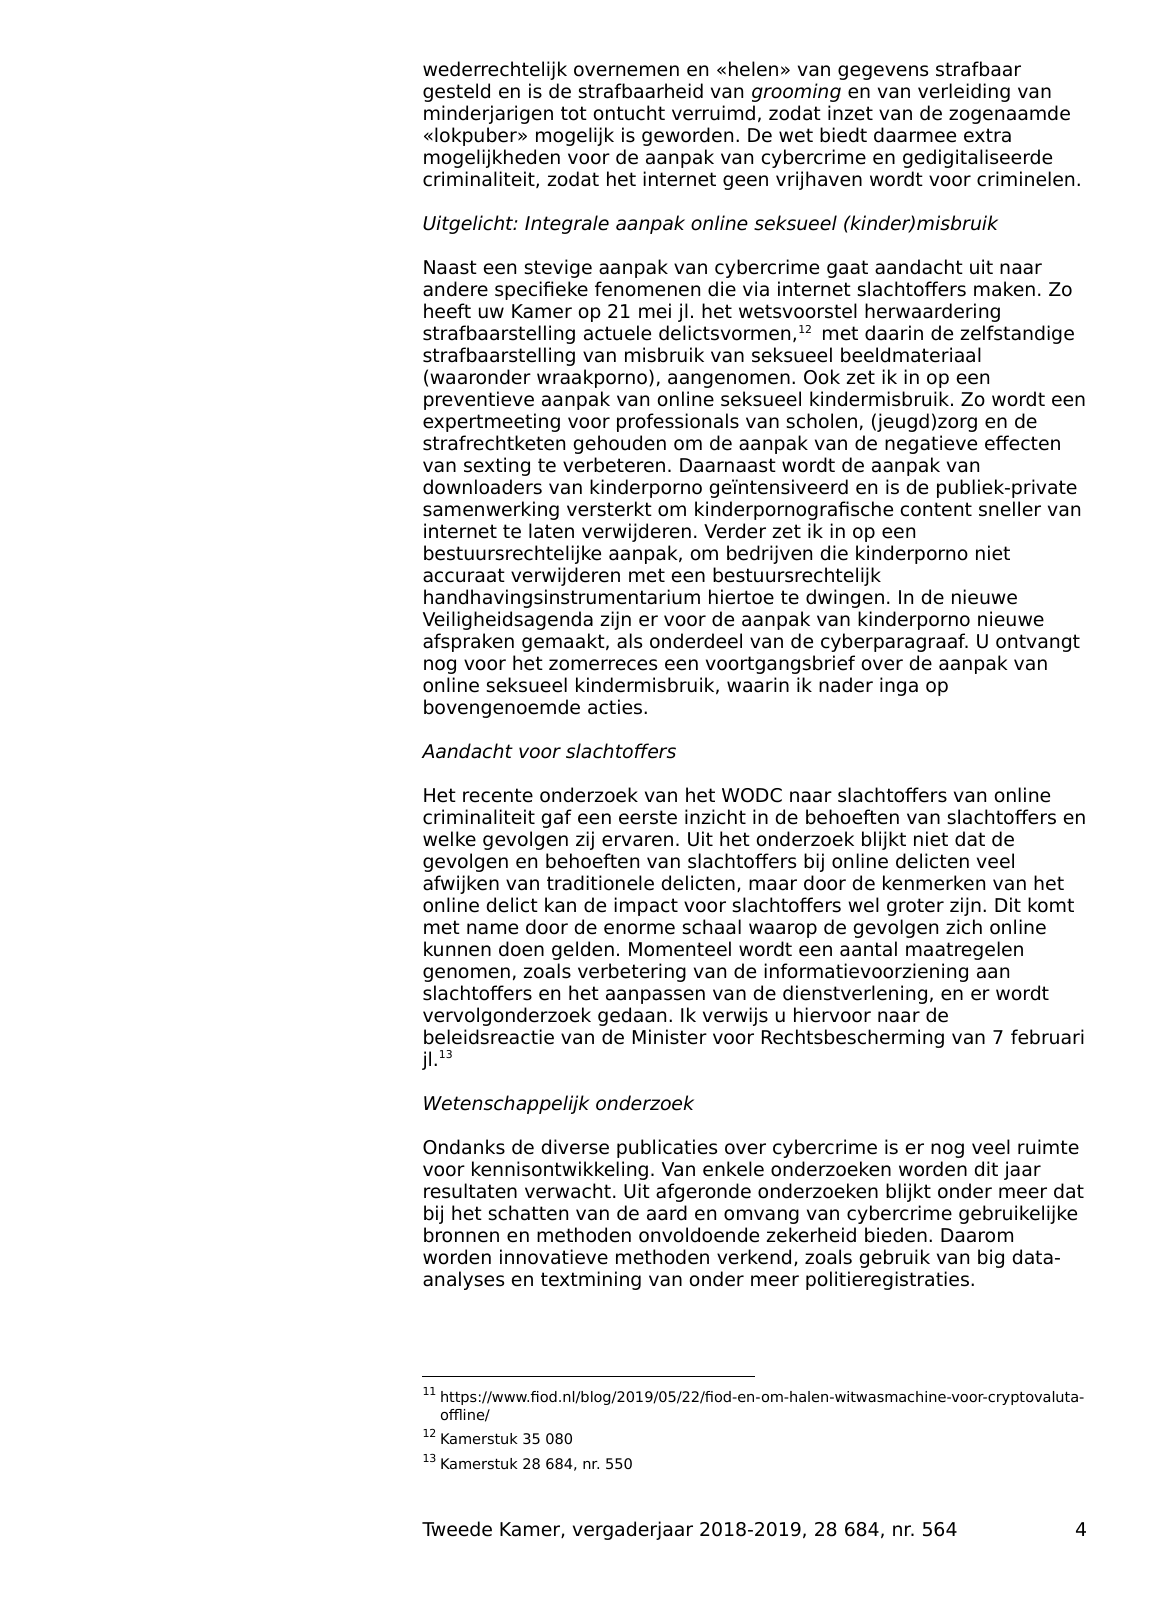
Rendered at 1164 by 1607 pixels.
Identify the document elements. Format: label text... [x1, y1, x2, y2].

text wederrechtelijk overnemen en «helen» van gegevens strafbaar gesteld en is de strafbaarheid van grooming en van verleiding van minderjarigen tot ontucht verruimd, zodat inzet van de zogenaamde «lokpuber» mogelijk is geworden. De wet biedt daarmee extra mogelijkheden voor de aanpak van cybercrime en gedigitaliseerde criminaliteit, zodat het internet geen vrijhaven wordt voor criminelen. [422, 59, 1087, 191]
subtitle Aandacht voor slachtoffers [422, 741, 1087, 763]
text Kamerstuk 35 080 [422, 1427, 1087, 1449]
text Kamerstuk 28 684, nr. 550 [422, 1452, 1087, 1474]
text Naast een stevige aanpak van cybercrime gaat aandacht uit naar andere specifieke fenomenen die via internet slachtoffers maken. Zo heeft uw Kamer op 21 mei jl. het wetsvoorstel herwaardering strafbaarstelling actuele delictsvormen, met daarin de zelfstandige strafbaarstelling van misbruik van seksueel beeldmateriaal (waaronder wraakporno), aangenomen. Ook zet ik in op een preventieve aanpak van online seksueel kindermisbruik. Zo wordt een expertmeeting voor professionals van scholen, (jeugd)zorg en de strafrechtketen gehouden om de aanpak van de negatieve effecten van sexting te verbeteren. Daarnaast wordt de aanpak van downloaders van kinderporno geïntensiveerd en is de publiek-private samenwerking versterkt om kinderpornografische content sneller van internet te laten verwijderen. Verder zet ik in op een bestuursrechtelijke aanpak, om bedrijven die kinderporno niet accuraat verwijderen met een bestuursrechtelijk handhavingsinstrumentarium hiertoe te dwingen. In de nieuwe Veiligheidsagenda zijn er voor de aanpak van kinderporno nieuwe afspraken gemaakt, als onderdeel van de cyberparagraaf. U ontvangt nog voor het zomerreces een voortgangsbrief over de aanpak van online seksueel kindermisbruik, waarin ik nader inga op bovengenoemde acties. [422, 257, 1087, 719]
subtitle Uitgelicht: Integrale aanpak online seksueel (kinder)misbruik [422, 213, 1087, 235]
text Het recente onderzoek van het WODC naar slachtoffers van online criminaliteit gaf een eerste inzicht in de behoeften van slachtoffers en welke gevolgen zij ervaren. Uit het onderzoek blijkt niet dat de gevolgen en behoeften van slachtoffers bij online delicten veel afwijken van traditionele delicten, maar door de kenmerken van het online delict kan de impact voor slachtoffers wel groter zijn. Dit komt met name door de enorme schaal waarop de gevolgen zich online kunnen doen gelden. Momenteel wordt een aantal maatregelen genomen, zoals verbetering van de informatievoorziening aan slachtoffers en het aanpassen van de dienstverlening, en er wordt vervolgonderzoek gedaan. Ik verwijs u hiervoor naar de beleidsreactie van de Minister voor Rechtsbescherming van 7 februari jl. [422, 785, 1087, 1071]
subtitle Wetenschappelijk onderzoek [422, 1093, 1087, 1115]
text https://www.fiod.nl/blog/2019/05/22/fiod-en-om-halen-witwasmachine-voor-cryptovaluta-offline/ [422, 1385, 1087, 1424]
text Ondanks de diverse publicaties over cybercrime is er nog veel ruimte voor kennisontwikkeling. Van enkele onderzoeken worden dit jaar resultaten verwacht. Uit afgeronde onderzoeken blijkt onder meer dat bij het schatten van de aard en omvang van cybercrime gebruikelijke bronnen en methoden onvoldoende zekerheid bieden. Daarom worden innovatieve methoden verkend, zoals gebruik van big data-analyses en textmining van onder meer politieregistraties. [422, 1137, 1087, 1291]
